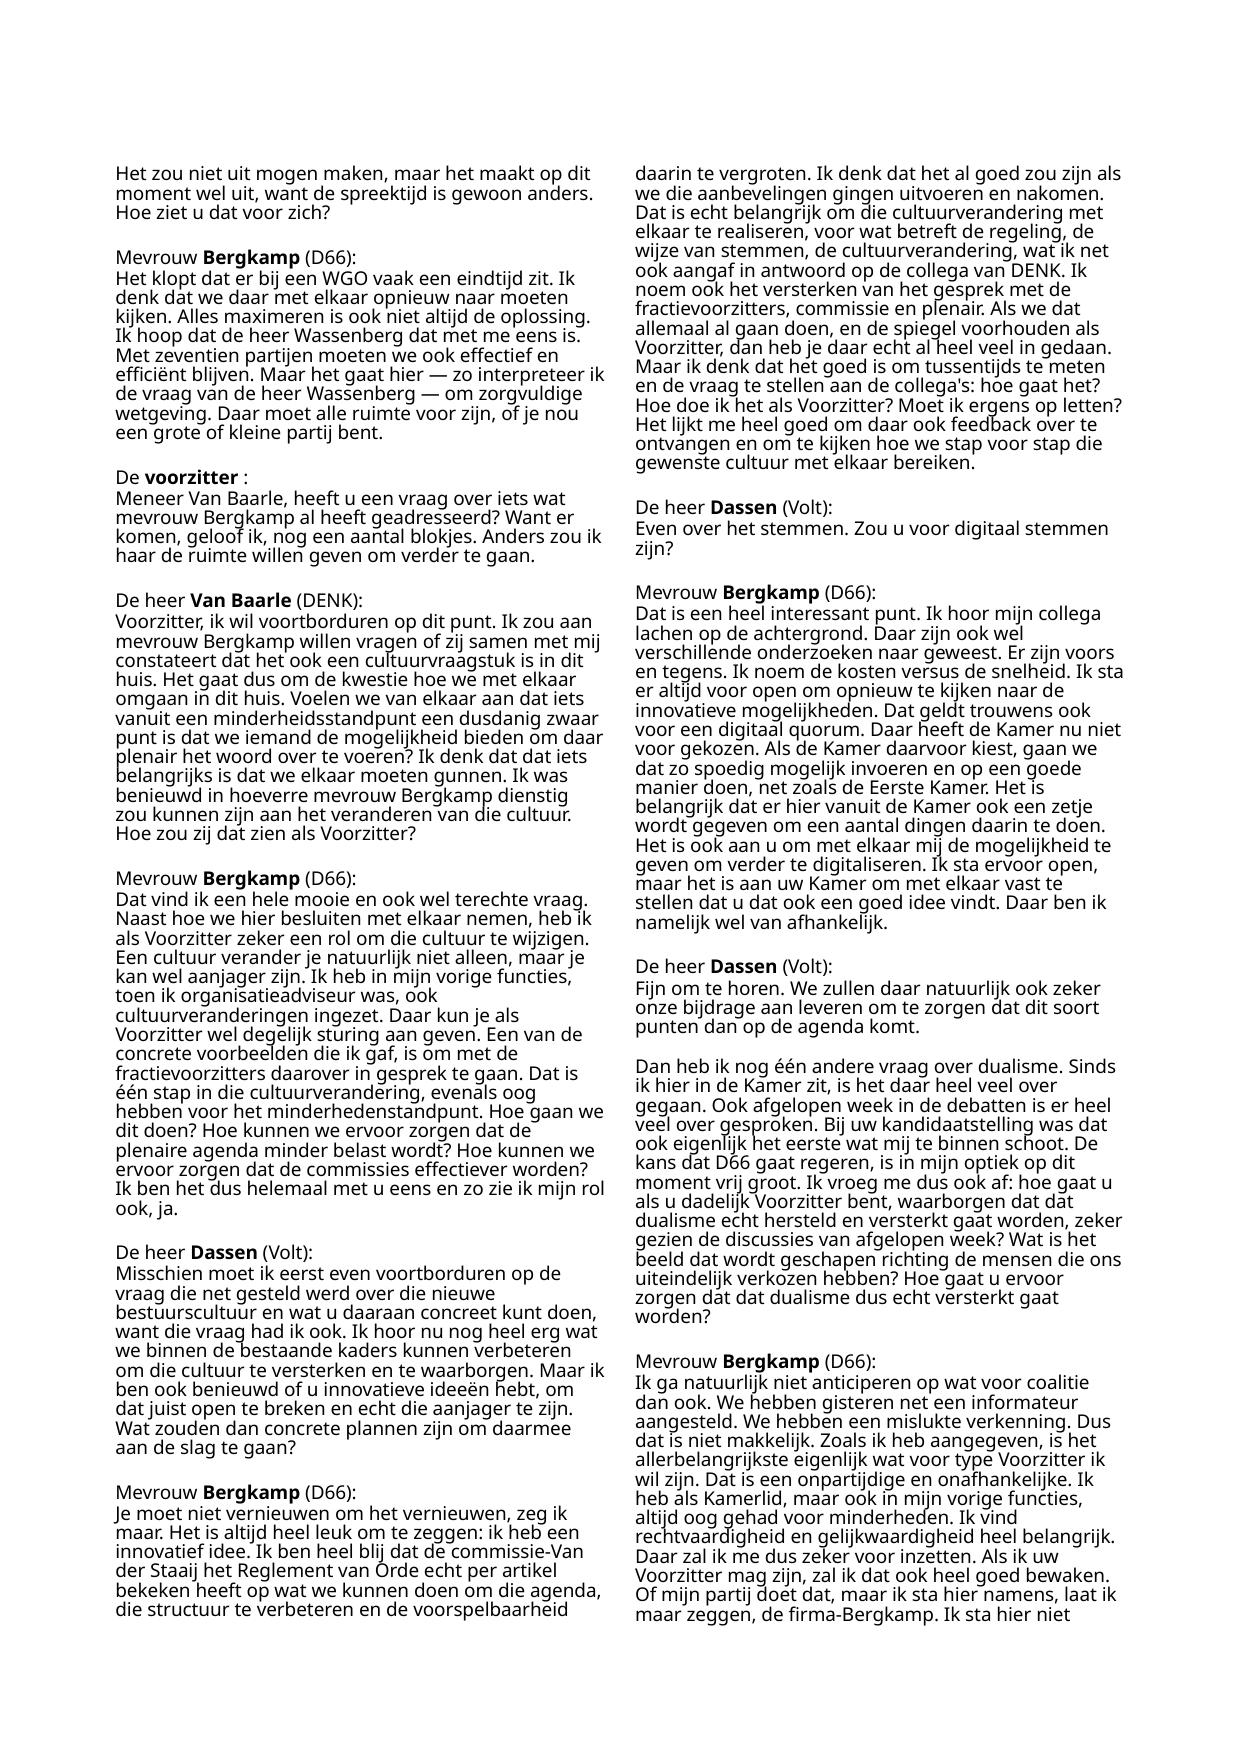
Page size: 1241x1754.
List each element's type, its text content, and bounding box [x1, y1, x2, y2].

text Dat is een heel interessant punt. Ik hoor mijn collega lachen op de achtergrond. Daar zijn ook wel verschillende onderzoeken naar geweest. Er zijn voors en tegens. Ik noem de kosten versus de snelheid. Ik sta er altijd voor open om opnieuw te kijken naar de innovatieve mogelijkheden. Dat geldt trouwens ook voor een digitaal quorum. Daar heeft de Kamer nu niet voor gekozen. Als de Kamer daarvoor kiest, gaan we dat zo spoedig mogelijk invoeren en op een goede manier doen, net zoals de Eerste Kamer. Het is belangrijk dat er hier vanuit de Kamer ook een zetje wordt gegeven om een aantal dingen daarin te doen. Het is ook aan u om met elkaar mij de mogelijkheid te geven om verder te digitaliseren. Ik sta ervoor open, maar het is aan uw Kamer om met elkaar vast te stellen dat u dat ook een goed idee vindt. Daar ben ik namelijk wel van afhankelijk. [635, 605, 1125, 933]
text Mevrouw Bergkamp (D66): [115, 1479, 605, 1504]
text daarin te vergroten. Ik denk dat het al goed zou zijn als we die aanbevelingen gingen uitvoeren en nakomen. Dat is echt belangrijk om die cultuurverandering met elkaar te realiseren, voor wat betreft de regeling, de wijze van stemmen, de cultuurverandering, wat ik net ook aangaf in antwoord op de collega van DENK. Ik noem ook het versterken van het gesprek met de fractievoorzitters, commissie en plenair. Als we dat allemaal al gaan doen, en de spiegel voorhouden als Voorzitter, dan heb je daar echt al heel veel in gedaan. Maar ik denk dat het goed is om tussentijds te meten en de vraag te stellen aan de collega's: hoe gaat het? Hoe doe ik het als Voorzitter? Moet ik ergens op letten? Het lijkt me heel goed om daar ook feedback over te ontvangen en om te kijken hoe we stap voor stap die gewenste cultuur met elkaar bereiken. [635, 165, 1125, 474]
text Het klopt dat er bij een WGO vaak een eindtijd zit. Ik denk dat we daar met elkaar opnieuw naar moeten kijken. Alles maximeren is ook niet altijd de oplossing. Ik hoop dat de heer Wassenberg dat met me eens is. Met zeventien partijen moeten we ook effectief en efficiënt blijven. Maar het gaat hier — zo interpreteer ik de vraag van de heer Wassenberg — om zorgvuldige wetgeving. Daar moet alle ruimte voor zijn, of je nou een grote of kleine partij bent. [115, 270, 605, 443]
text De voorzitter : [115, 464, 605, 490]
text Het zou niet uit mogen maken, maar het maakt op dit moment wel uit, want de spreektijd is gewoon anders. Hoe ziet u dat voor zich? [115, 165, 605, 223]
text Mevrouw Bergkamp (D66): [115, 865, 605, 891]
text Dat vind ik een hele mooie en ook wel terechte vraag. Naast hoe we hier besluiten met elkaar nemen, heb ik als Voorzitter zeker een rol om die cultuur te wijzigen. Een cultuur verander je natuurlijk niet alleen, maar je kan wel aanjager zijn. Ik heb in mijn vorige functies, toen ik organisatieadviseur was, ook cultuurveranderingen ingezet. Daar kun je als Voorzitter wel degelijk sturing aan geven. Een van de concrete voorbeelden die ik gaf, is om met de fractievoorzitters daarover in gesprek te gaan. Dat is één stap in die cultuurverandering, evenals oog hebben voor het minderhedenstandpunt. Hoe gaan we dit doen? Hoe kunnen we ervoor zorgen dat de plenaire agenda minder belast wordt? Hoe kunnen we ervoor zorgen dat de commissies effectiever worden? Ik ben het dus helemaal met u eens en zo zie ik mijn rol ook, ja. [115, 891, 605, 1219]
text De heer Dassen (Volt): [115, 1239, 605, 1265]
text Ik ga natuurlijk niet anticiperen op wat voor coalitie dan ook. We hebben gisteren net een informateur aangesteld. We hebben een mislukte verkenning. Dus dat is niet makkelijk. Zoals ik heb aangegeven, is het allerbelangrijkste eigenlijk wat voor type Voorzitter ik wil zijn. Dat is een onpartijdige en onafhankelijke. Ik heb als Kamerlid, maar ook in mijn vorige functies, altijd oog gehad voor minderheden. Ik vind rechtvaardigheid en gelijkwaardigheid heel belangrijk. Daar zal ik me dus zeker voor inzetten. Als ik uw Voorzitter mag zijn, zal ik dat ook heel goed bewaken. Of mijn partij doet dat, maar ik sta hier namens, laat ik maar zeggen, de firma-Bergkamp. Ik sta hier niet [635, 1374, 1125, 1625]
text Voorzitter, ik wil voortborduren op dit punt. Ik zou aan mevrouw Bergkamp willen vragen of zij samen met mij constateert dat het ook een cultuurvraagstuk is in dit huis. Het gaat dus om de kwestie hoe we met elkaar omgaan in dit huis. Voelen we van elkaar aan dat iets vanuit een minderheidsstandpunt een dusdanig zwaar punt is dat we iemand de mogelijkheid bieden om daar plenair het woord over te voeren? Ik denk dat dat iets belangrijks is dat we elkaar moeten gunnen. Ik was benieuwd in hoeverre mevrouw Bergkamp dienstig zou kunnen zijn aan het veranderen van die cultuur. Hoe zou zij dat zien als Voorzitter? [115, 613, 605, 844]
text Even over het stemmen. Zou u voor digitaal stemmen zijn? [635, 520, 1125, 559]
text Mevrouw Bergkamp (D66): [115, 244, 605, 270]
text De heer Dassen (Volt): [635, 494, 1125, 520]
text Dan heb ik nog één andere vraag over dualisme. Sinds ik hier in de Kamer zit, is het daar heel veel over gegaan. Ook afgelopen week in de debatten is er heel veel over gesproken. Bij uw kandidaatstelling was dat ook eigenlijk het eerste wat mij te binnen schoot. De kans dat D66 gaat regeren, is in mijn optiek op dit moment vrij groot. Ik vroeg me dus ook af: hoe gaat u als u dadelijk Voorzitter bent, waarborgen dat dat dualisme echt hersteld en versterkt gaat worden, zeker gezien de discussies van afgelopen week? Wat is het beeld dat wordt geschapen richting de mensen die ons uiteindelijk verkozen hebben? Hoe gaat u ervoor zorgen dat dat dualisme dus echt versterkt gaat worden? [635, 1058, 1125, 1328]
text Misschien moet ik eerst even voortborduren op de vraag die net gesteld werd over die nieuwe bestuurscultuur en wat u daaraan concreet kunt doen, want die vraag had ik ook. Ik hoor nu nog heel erg wat we binnen de bestaande kaders kunnen verbeteren om die cultuur te versterken en te waarborgen. Maar ik ben ook benieuwd of u innovatieve ideeën hebt, om dat juist open te breken en echt die aanjager te zijn. Wat zouden dan concrete plannen zijn om daarmee aan de slag te gaan? [115, 1265, 605, 1458]
text Meneer Van Baarle, heeft u een vraag over iets wat mevrouw Bergkamp al heeft geadresseerd? Want er komen, geloof ik, nog een aantal blokjes. Anders zou ik haar de ruimte willen geven om verder te gaan. [115, 490, 605, 567]
text Fijn om te horen. We zullen daar natuurlijk ook zeker onze bijdrage aan leveren om te zorgen dat dit soort punten dan op de agenda komt. [635, 979, 1125, 1037]
text Mevrouw Bergkamp (D66): [635, 1349, 1125, 1374]
text Mevrouw Bergkamp (D66): [635, 579, 1125, 605]
text De heer Dassen (Volt): [635, 954, 1125, 979]
text De heer Van Baarle (DENK): [115, 588, 605, 613]
text Je moet niet vernieuwen om het vernieuwen, zeg ik maar. Het is altijd heel leuk om te zeggen: ik heb een innovatief idee. Ik ben heel blij dat de commissie-Van der Staaij het Reglement van Orde echt per artikel bekeken heeft op wat we kunnen doen om die agenda, die structuur te verbeteren en de voorspelbaarheid [115, 1504, 605, 1620]
